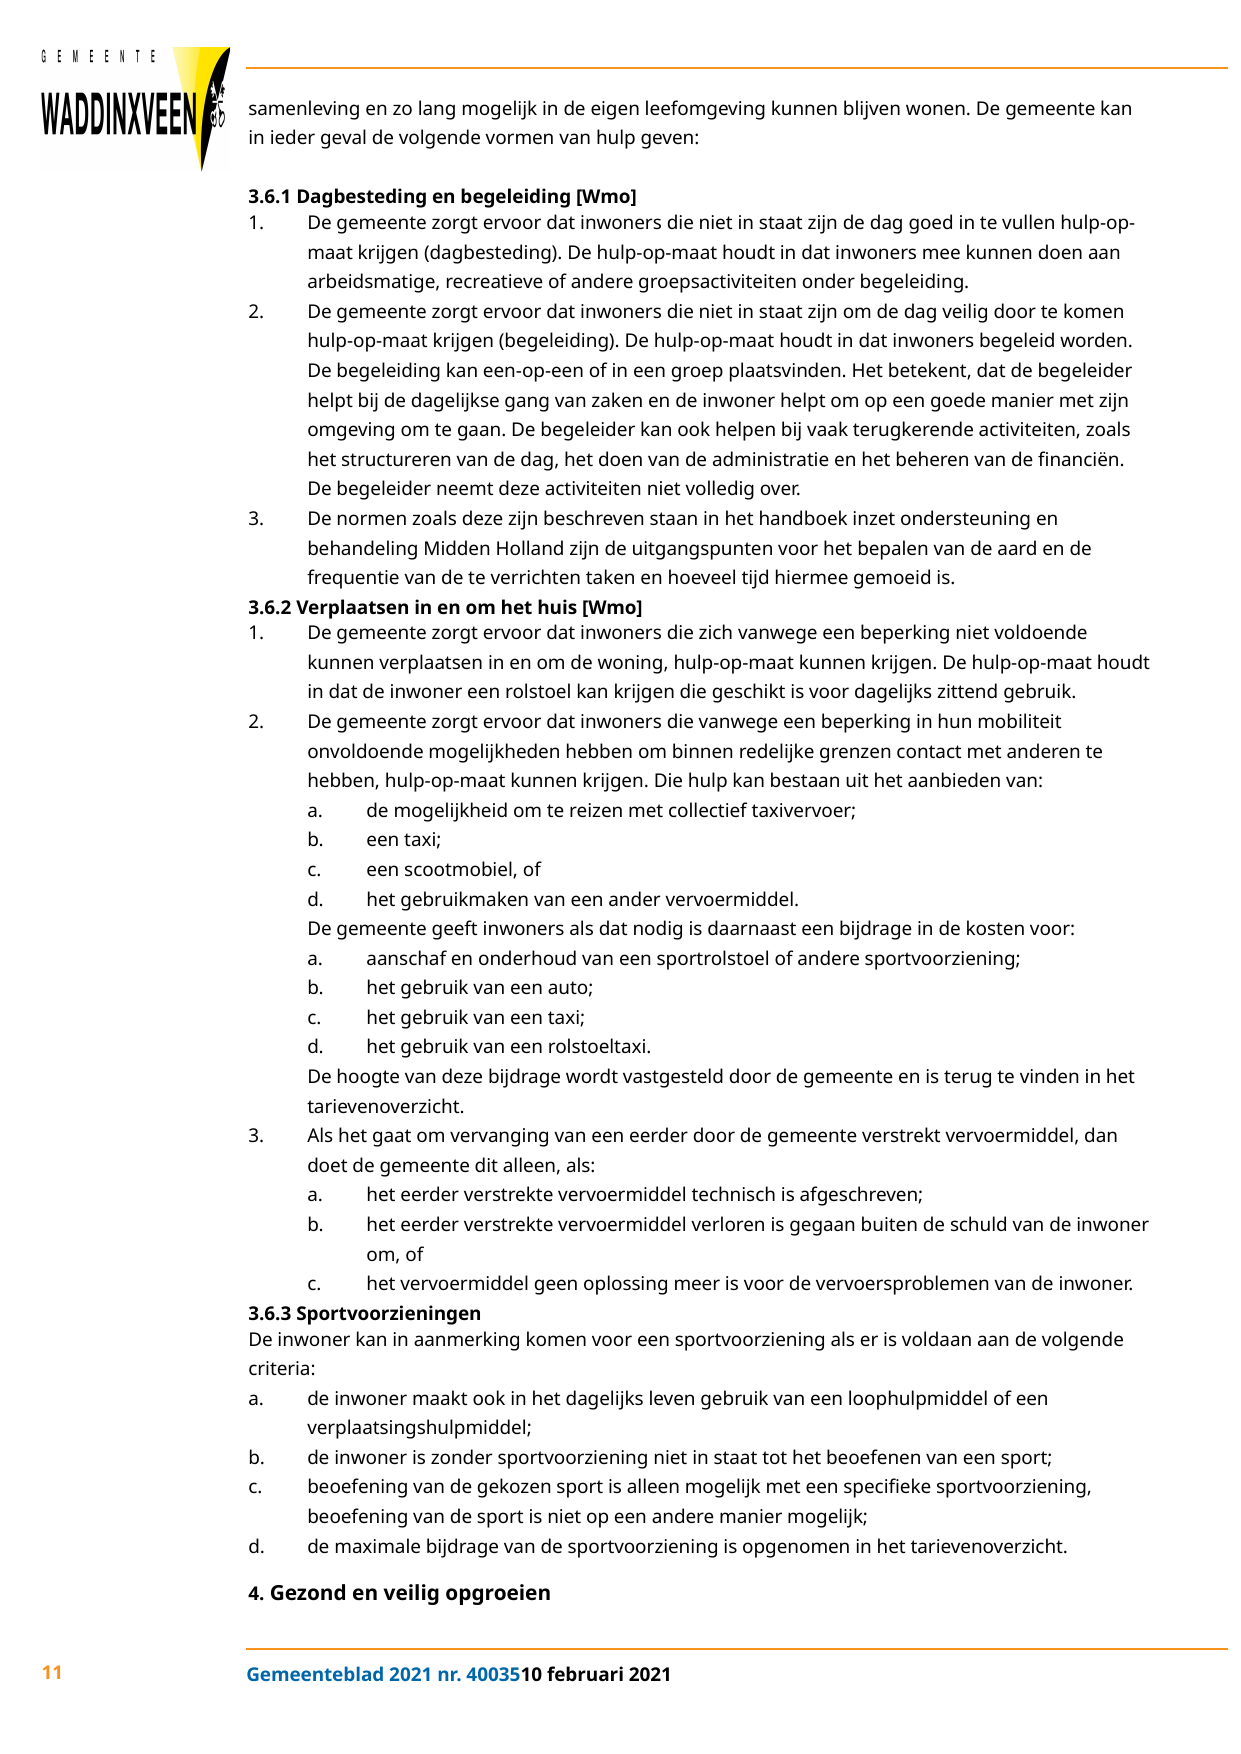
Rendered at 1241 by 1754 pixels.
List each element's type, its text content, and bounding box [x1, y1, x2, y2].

list De gemeente zorgt ervoor dat inwoners die niet in staat zijn de dag goed in te vullen hulp-op-maat krijgen (dagbesteding). De hulp-op-maat houdt in dat inwoners mee kunnen doen aan arbeidsmatige, recreatieve of andere groepsactiviteiten onder begeleiding. [248, 209, 1152, 294]
text De inwoner kan in aanmerking komen voor een sportvoorziening als er is voldaan aan de volgende criteria: [248, 1326, 1152, 1381]
list het gebruik van een auto; [307, 974, 1152, 1000]
list De gemeente zorgt ervoor dat inwoners die zich vanwege een beperking niet voldoende kunnen verplaatsen in en om de woning, hulp-op-maat kunnen krijgen. De hulp-op-maat houdt in dat de inwoner een rolstoel kan krijgen die geschikt is voor dagelijks zittend gebruik. [248, 619, 1152, 704]
picture [41, 47, 231, 172]
list de inwoner maakt ook in het dagelijks leven gebruik van een loophulpmiddel of een verplaatsingshulpmiddel; [248, 1385, 1152, 1440]
list een scootmobiel, of [307, 856, 1152, 882]
list een taxi; [307, 827, 1152, 852]
list het gebruikmaken van een ander vervoermiddel. [307, 886, 1152, 912]
list aanschaf en onderhoud van een sportrolstoel of andere sportvoorziening; [307, 945, 1152, 971]
text 3.6.2 Verplaatsen in en om het huis [Wmo] [248, 594, 1152, 619]
text samenleving en zo lang mogelijk in de eigen leefomgeving kunnen blijven wonen. De gemeente kan in ieder geval de volgende vormen van hulp geven: [248, 95, 1152, 150]
list het eerder verstrekte vervoermiddel verloren is gegaan buiten de schuld van de inwoner om, of [307, 1211, 1152, 1267]
list Als het gaat om vervanging van een eerder door de gemeente verstrekt vervoermiddel, dan doet de gemeente dit alleen, als: [248, 1122, 1152, 1178]
text 3.6.1 Dagbesteding en begeleiding [Wmo] [248, 183, 1152, 209]
list het eerder verstrekte vervoermiddel technisch is afgeschreven; [307, 1182, 1152, 1207]
list het gebruik van een rolstoeltaxi. [307, 1034, 1152, 1059]
list De gemeente geeft inwoners als dat nodig is daarnaast een bijdrage in de kosten voor: [248, 915, 1152, 941]
text 4. Gezond en veilig opgroeien [248, 1578, 1152, 1607]
list het vervoermiddel geen oplossing meer is voor de vervoersproblemen van de inwoner. [307, 1270, 1152, 1296]
list De hoogte van deze bijdrage wordt vastgesteld door de gemeente en is terug te vinden in het tarievenoverzicht. [248, 1063, 1152, 1119]
list De normen zoals deze zijn beschreven staan in het handboek inzet ondersteuning en behandeling Midden Holland zijn de uitgangspunten voor het bepalen van de aard en de frequentie van de te verrichten taken en hoeveel tijd hiermee gemoeid is. [248, 505, 1152, 590]
list de maximale bijdrage van de sportvoorziening is opgenomen in het tarievenoverzicht. [248, 1533, 1152, 1558]
list De gemeente zorgt ervoor dat inwoners die vanwege een beperking in hun mobiliteit onvoldoende mogelijkheden hebben om binnen redelijke grenzen contact met anderen te hebben, hulp-op-maat kunnen krijgen. Die hulp kan bestaan uit het aanbieden van: [248, 708, 1152, 793]
list beoefening van de gekozen sport is alleen mogelijk met een specifieke sportvoorziening, beoefening van de sport is niet op een andere manier mogelijk; [248, 1474, 1152, 1529]
list De gemeente zorgt ervoor dat inwoners die niet in staat zijn om de dag veilig door te komen hulp-op-maat krijgen (begeleiding). De hulp-op-maat houdt in dat inwoners begeleid worden. De begeleiding kan een-op-een of in een groep plaatsvinden. Het betekent, dat de begeleider helpt bij de dagelijkse gang van zaken en de inwoner helpt om op een goede manier met zijn omgeving om te gaan. De begeleider kan ook helpen bij vaak terugkerende activiteiten, zoals het structureren van de dag, het doen van de administratie en het beheren van de financiën. De begeleider neemt deze activiteiten niet volledig over. [248, 298, 1152, 501]
list het gebruik van een taxi; [307, 1004, 1152, 1030]
text 3.6.3 Sportvoorzieningen [248, 1300, 1152, 1326]
list de inwoner is zonder sportvoorziening niet in staat tot het beoefenen van een sport; [248, 1444, 1152, 1470]
list de mogelijkheid om te reizen met collectief taxivervoer; [307, 797, 1152, 823]
